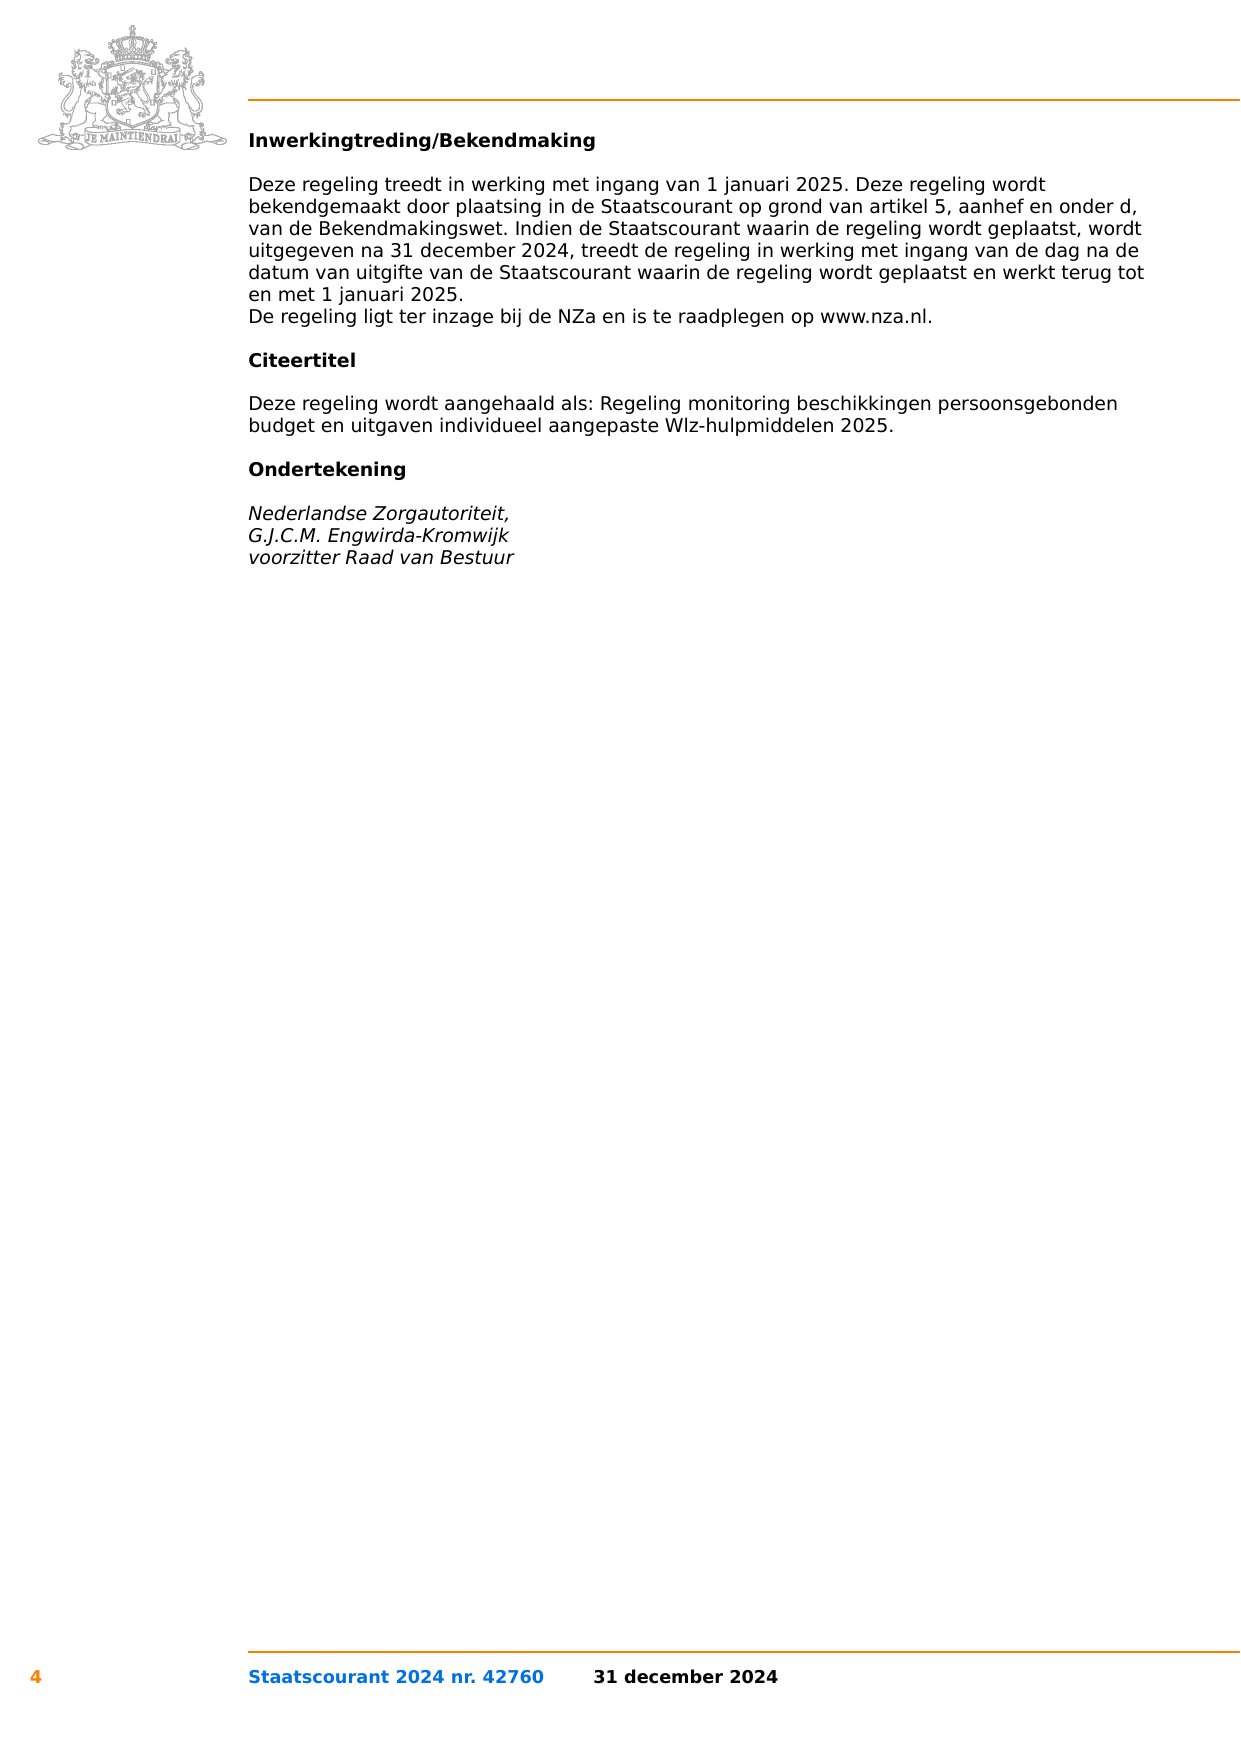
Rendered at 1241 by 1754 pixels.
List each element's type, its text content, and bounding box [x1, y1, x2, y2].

text Nederlandse Zorgautoriteit, G.J.C.M. Engwirda-Kromwijk voorzitter Raad van Bestuur [248, 503, 1163, 569]
text De regeling ligt ter inzage bij de NZa en is te raadplegen op www.nza.nl. [248, 306, 1163, 328]
subtitle Citeertitel [248, 349, 1163, 371]
text Deze regeling wordt aangehaald als: Regeling monitoring beschikkingen persoonsgebonden budget en uitgaven individueel aangepaste Wlz-hulpmiddelen 2025. [248, 393, 1163, 437]
subtitle Inwerkingtreding/Bekendmaking [248, 130, 1163, 152]
subtitle Ondertekening [248, 459, 1163, 481]
text Deze regeling treedt in werking met ingang van 1 januari 2025. Deze regeling wordt bekendgemaakt door plaatsing in de Staatscourant op grond van artikel 5, aanhef en onder d, van de Bekendmakingswet. Indien de Staatscourant waarin de regeling wordt geplaatst, wordt uitgegeven na 31 december 2024, treedt de regeling in werking met ingang van de dag na de datum van uitgifte van de Staatscourant waarin de regeling wordt geplaatst en werkt terug tot en met 1 januari 2025. [248, 174, 1163, 306]
picture [38, 25, 227, 150]
